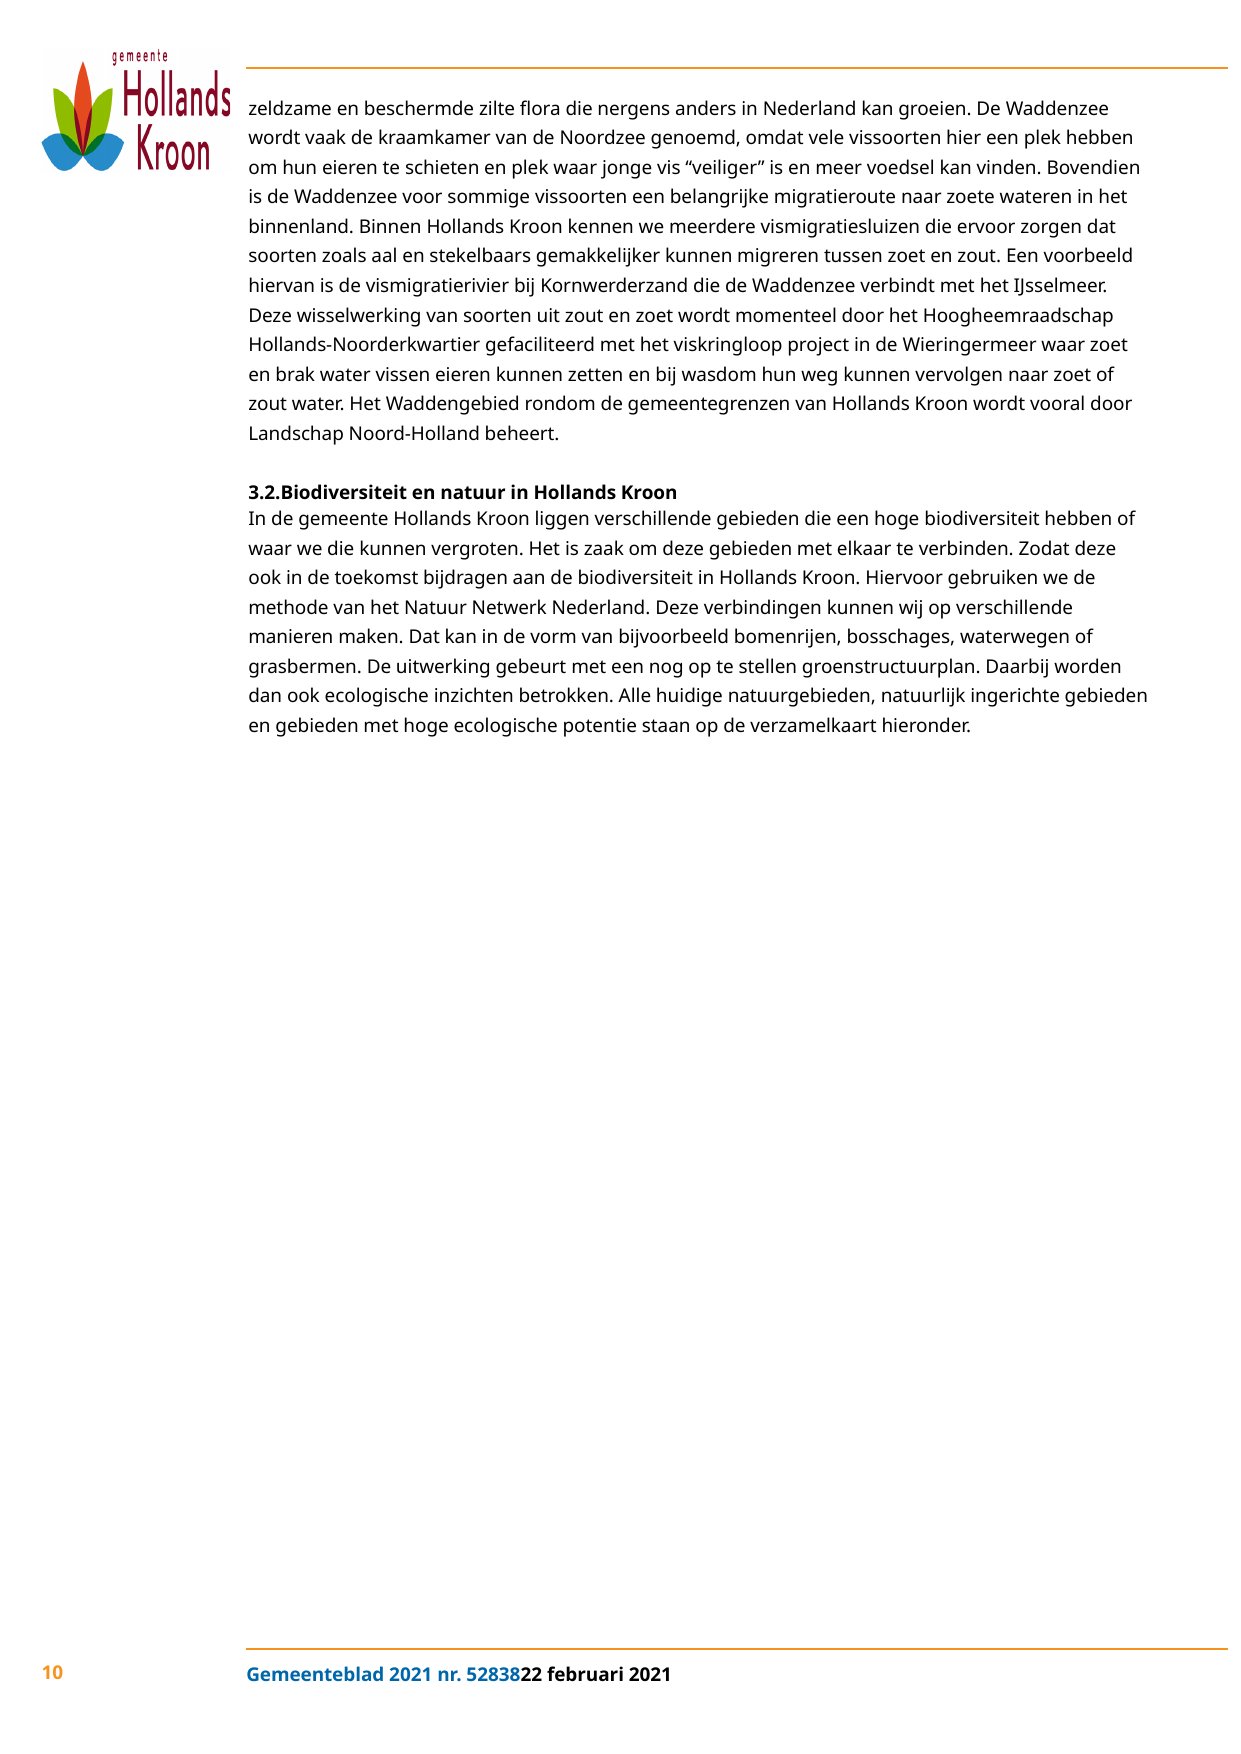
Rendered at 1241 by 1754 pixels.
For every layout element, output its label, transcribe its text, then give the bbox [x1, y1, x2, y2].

text In de gemeente Hollands Kroon liggen verschillende gebieden die een hoge biodiversiteit hebben of waar we die kunnen vergroten. Het is zaak om deze gebieden met elkaar te verbinden. Zodat deze ook in de toekomst bijdragen aan de biodiversiteit in Hollands Kroon. Hiervoor gebruiken we de methode van het Natuur Netwerk Nederland. Deze verbindingen kunnen wij op verschillende manieren maken. Dat kan in de vorm van bijvoorbeeld bomenrijen, bosschages, waterwegen of grasbermen. De uitwerking gebeurt met een nog op te stellen groenstructuurplan. Daarbij worden dan ook ecologische inzichten betrokken. Alle huidige natuurgebieden, natuurlijk ingerichte gebieden en gebieden met hoge ecologische potentie staan op de verzamelkaart hieronder. [248, 505, 1152, 738]
picture [41, 47, 231, 172]
text zeldzame en beschermde zilte flora die nergens anders in Nederland kan groeien. De Waddenzee wordt vaak de kraamkamer van de Noordzee genoemd, omdat vele vissoorten hier een plek hebben om hun eieren te schieten en plek waar jonge vis “veiliger” is en meer voedsel kan vinden. Bovendien is de Waddenzee voor sommige vissoorten een belangrijke migratieroute naar zoete wateren in het binnenland. Binnen Hollands Kroon kennen we meerdere vismigratiesluizen die ervoor zorgen dat soorten zoals aal en stekelbaars gemakkelijker kunnen migreren tussen zoet en zout. Een voorbeeld hiervan is de vismigratierivier bij Kornwerderzand die de Waddenzee verbindt met het IJsselmeer. Deze wisselwerking van soorten uit zout en zoet wordt momenteel door het Hoogheemraadschap Hollands-Noorderkwartier gefaciliteerd met het viskringloop project in de Wieringermeer waar zoet en brak water vissen eieren kunnen zetten en bij wasdom hun weg kunnen vervolgen naar zoet of zout water. Het Waddengebied rondom de gemeentegrenzen van Hollands Kroon wordt vooral door Landschap Noord-Holland beheert. [248, 95, 1152, 446]
text 3.2.Biodiversiteit en natuur in Hollands Kroon [248, 479, 1152, 505]
